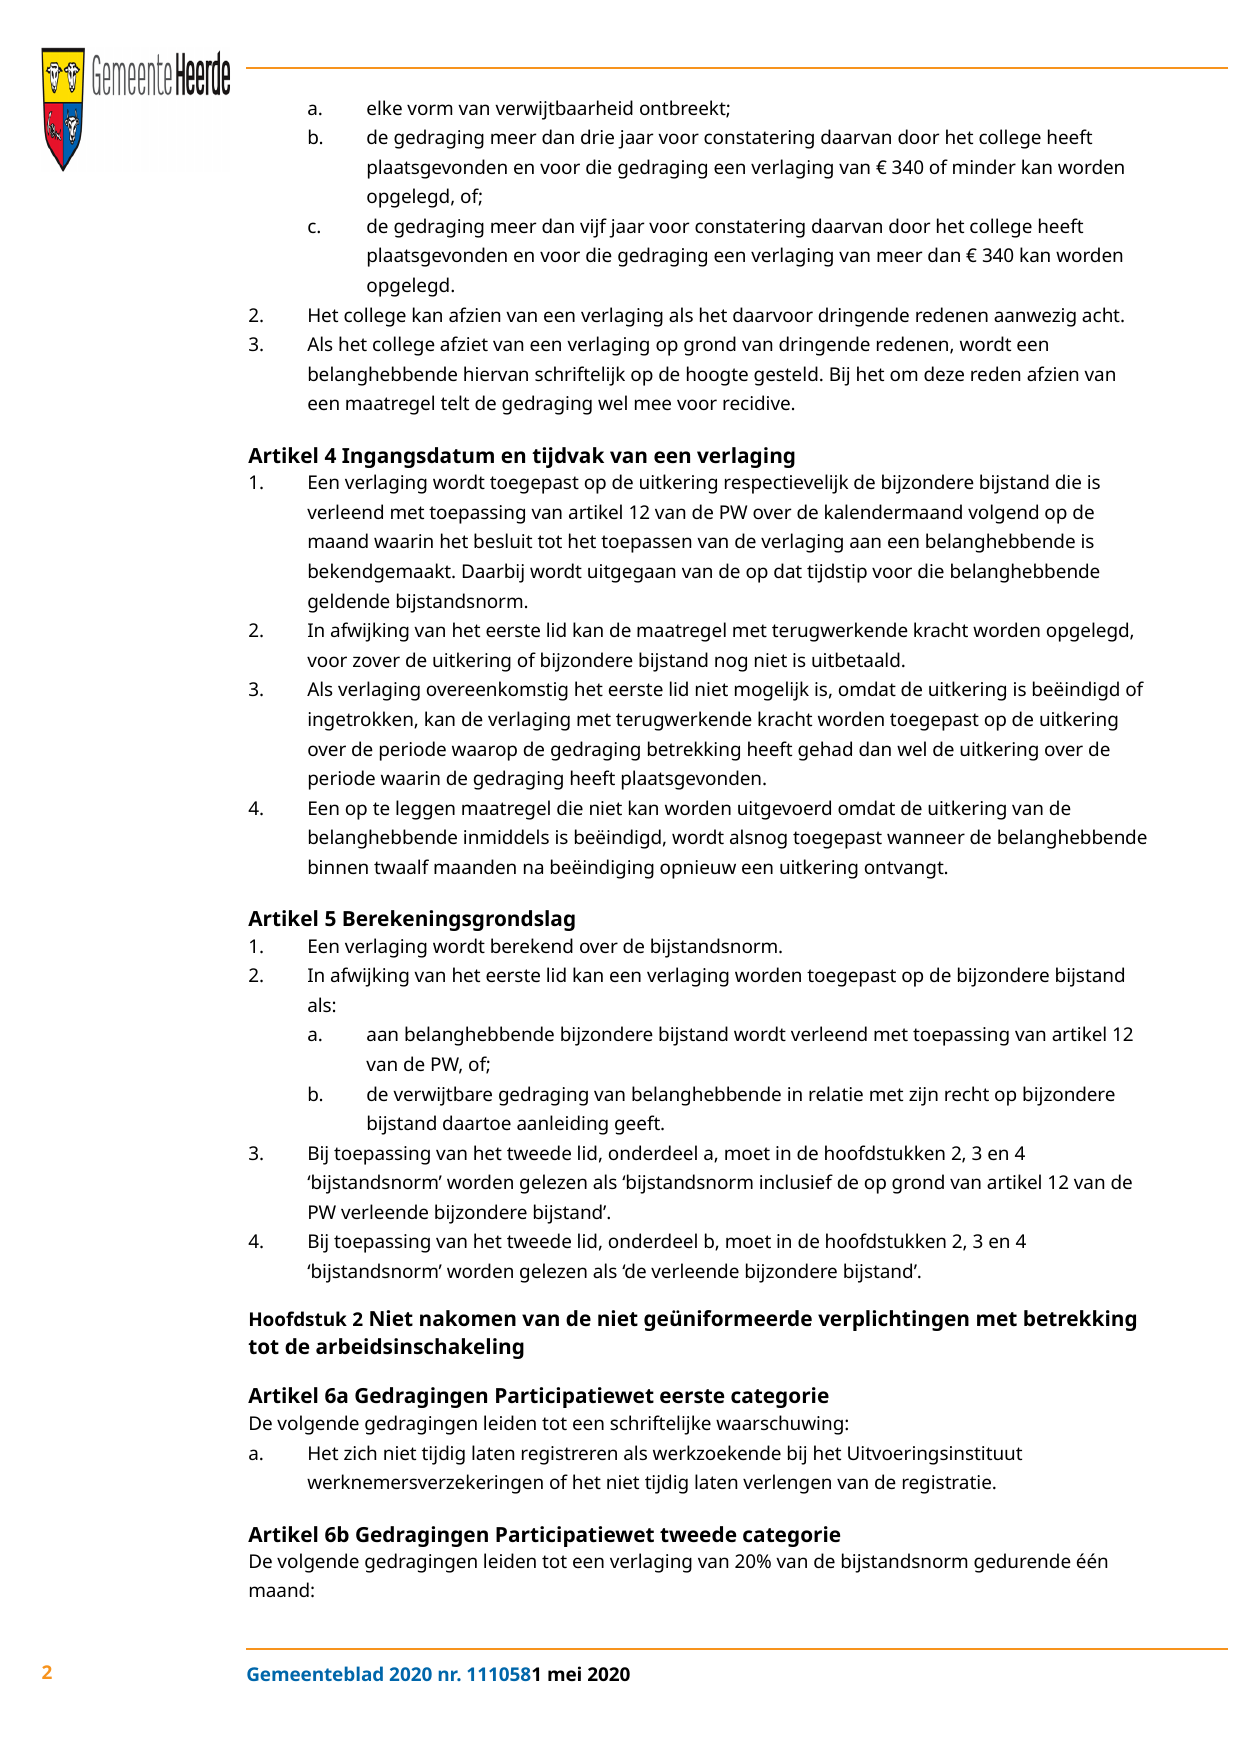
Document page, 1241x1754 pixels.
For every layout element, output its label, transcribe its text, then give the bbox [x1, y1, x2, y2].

text De volgende gedragingen leiden tot een schriftelijke waarschuwing: [248, 1410, 1152, 1436]
text Artikel 5 Berekeningsgrondslag [248, 904, 1152, 933]
list Als het college afziet van een verlaging op grond van dringende redenen, wordt een belanghebbende hiervan schriftelijk op de hoogte gesteld. Bij het om deze reden afzien van een maatregel telt de gedraging wel mee voor recidive. [248, 331, 1152, 416]
list Als verlaging overeenkomstig het eerste lid niet mogelijk is, omdat de uitkering is beëindigd of ingetrokken, kan de verlaging met terugwerkende kracht worden toegepast op de uitkering over de periode waarop de gedraging betrekking heeft gehad dan wel de uitkering over de periode waarin de gedraging heeft plaatsgevonden. [248, 677, 1152, 791]
list Een op te leggen maatregel die niet kan worden uitgevoerd omdat de uitkering van de belanghebbende inmiddels is beëindigd, wordt alsnog toegepast wanneer de belanghebbende binnen twaalf maanden na beëindiging opnieuw een uitkering ontvangt. [248, 795, 1152, 880]
text De volgende gedragingen leiden tot een verlaging van 20% van de bijstandsnorm gedurende één maand: [248, 1548, 1152, 1603]
list de gedraging meer dan drie jaar voor constatering daarvan door het college heeft plaatsgevonden en voor die gedraging een verlaging van € 340 of minder kan worden opgelegd, of; [307, 124, 1152, 209]
list Een verlaging wordt berekend over de bijstandsnorm. [248, 933, 1152, 959]
list de gedraging meer dan vijf jaar voor constatering daarvan door het college heeft plaatsgevonden en voor die gedraging een verlaging van meer dan € 340 kan worden opgelegd. [307, 213, 1152, 298]
list In afwijking van het eerste lid kan een verlaging worden toegepast op de bijzondere bijstand als: [248, 962, 1152, 1018]
picture [41, 47, 231, 172]
text Artikel 6b Gedragingen Participatiewet tweede categorie [248, 1520, 1152, 1548]
list de verwijtbare gedraging van belanghebbende in relatie met zijn recht op bijzondere bijstand daartoe aanleiding geeft. [307, 1081, 1152, 1136]
list elke vorm van verwijtbaarheid ontbreekt; [307, 95, 1152, 121]
list In afwijking van het eerste lid kan de maatregel met terugwerkende kracht worden opgelegd, voor zover de uitkering of bijzondere bijstand nog niet is uitbetaald. [248, 617, 1152, 673]
list Bij toepassing van het tweede lid, onderdeel a, moet in de hoofdstukken 2, 3 en 4 ‘bijstandsnorm’ worden gelezen als ‘bijstandsnorm inclusief de op grond van artikel 12 van de PW verleende bijzondere bijstand’. [248, 1140, 1152, 1225]
list Het zich niet tijdig laten registreren als werkzoekende bij het Uitvoeringsinstituut werknemersverzekeringen of het niet tijdig laten verlengen van de registratie. [248, 1440, 1152, 1495]
text Artikel 6a Gedragingen Participatiewet eerste categorie [248, 1382, 1152, 1410]
list Een verlaging wordt toegepast op de uitkering respectievelijk de bijzondere bijstand die is verleend met toepassing van artikel 12 van de PW over de kalendermaand volgend op de maand waarin het besluit tot het toepassen van de verlaging aan een belanghebbende is bekendgemaakt. Daarbij wordt uitgegaan van de op dat tijdstip voor die belanghebbende geldende bijstandsnorm. [248, 469, 1152, 613]
list Het college kan afzien van een verlaging als het daarvoor dringende redenen aanwezig acht. [248, 302, 1152, 328]
list Bij toepassing van het tweede lid, onderdeel b, moet in de hoofdstukken 2, 3 en 4 ‘bijstandsnorm’ worden gelezen als ‘de verleende bijzondere bijstand’. [248, 1229, 1152, 1284]
text Hoofdstuk 2 Niet nakomen van de niet geüniformeerde verplichtingen met betrekking tot de arbeidsinschakeling [248, 1304, 1152, 1361]
list aan belanghebbende bijzondere bijstand wordt verleend met toepassing van artikel 12 van de PW, of; [307, 1022, 1152, 1077]
text Artikel 4 Ingangsdatum en tijdvak van een verlaging [248, 441, 1152, 469]
